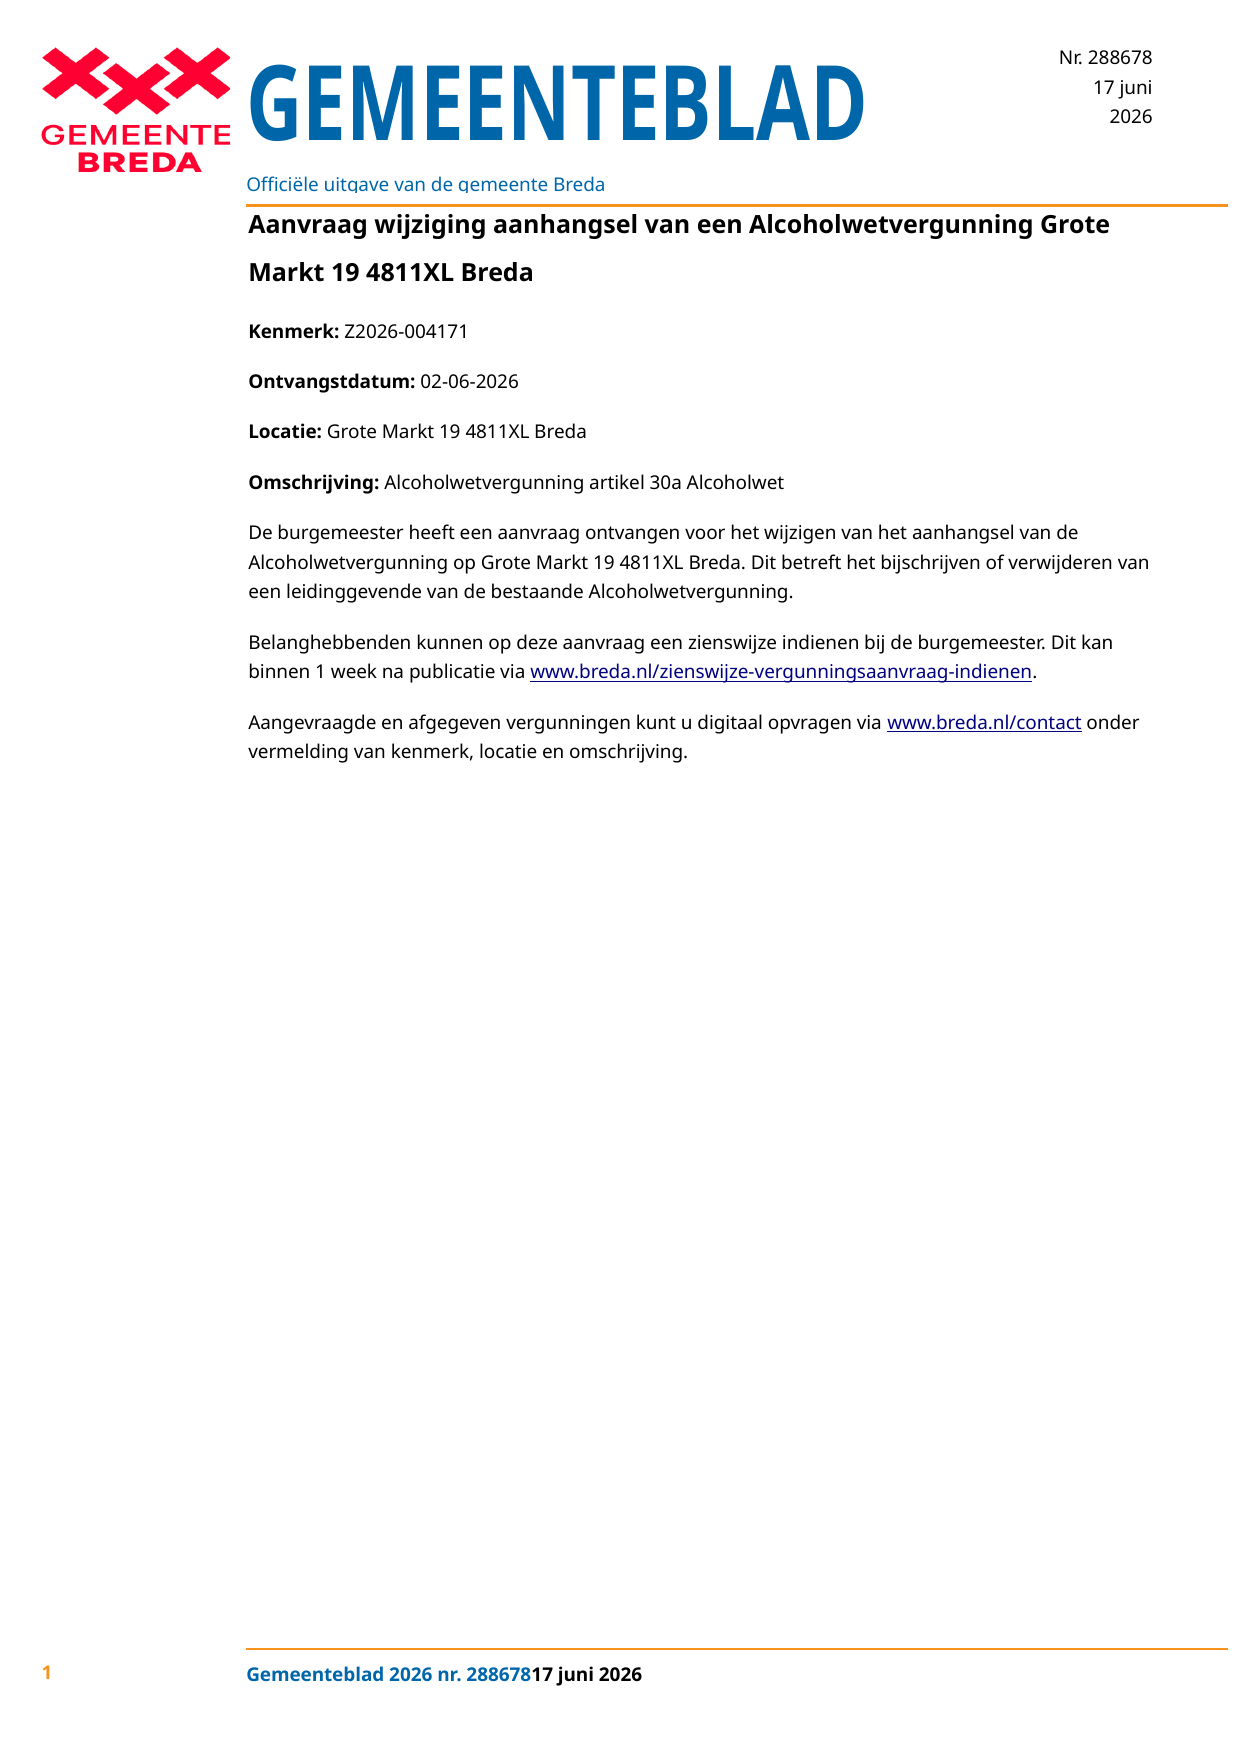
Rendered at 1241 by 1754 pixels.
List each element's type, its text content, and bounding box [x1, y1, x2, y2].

picture [41, 47, 231, 172]
text Aanvraag wijziging aanhangsel van een Alcoholwetvergunning Grote Markt 19 4811XL Breda [248, 207, 1152, 288]
text Locatie: Grote Markt 19 4811XL Breda [248, 419, 1152, 444]
text Ontvangstdatum: 02-06-2026 [248, 368, 1152, 394]
text De burgemeester heeft een aanvraag ontvangen voor het wijzigen van het aanhangsel van de Alcoholwetvergunning op Grote Markt 19 4811XL Breda. Dit betreft het bijschrijven of verwijderen van een leidinggevende van de bestaande Alcoholwetvergunning. [248, 519, 1152, 604]
text Aangevraagde en afgegeven vergunningen kunt u digitaal opvragen via www.breda.nl/contact onder vermelding van kenmerk, locatie en omschrijving. [248, 709, 1152, 764]
text Omschrijving: Alcoholwetvergunning artikel 30a Alcoholwet [248, 469, 1152, 495]
text Kenmerk: Z2026-004171 [248, 318, 1152, 344]
text Belanghebbenden kunnen op deze aanvraag een zienswijze indienen bij de burgemeester. Dit kan binnen 1 week na publicatie via www.breda.nl/zienswijze-vergunningsaanvraag-indienen. [248, 629, 1152, 684]
